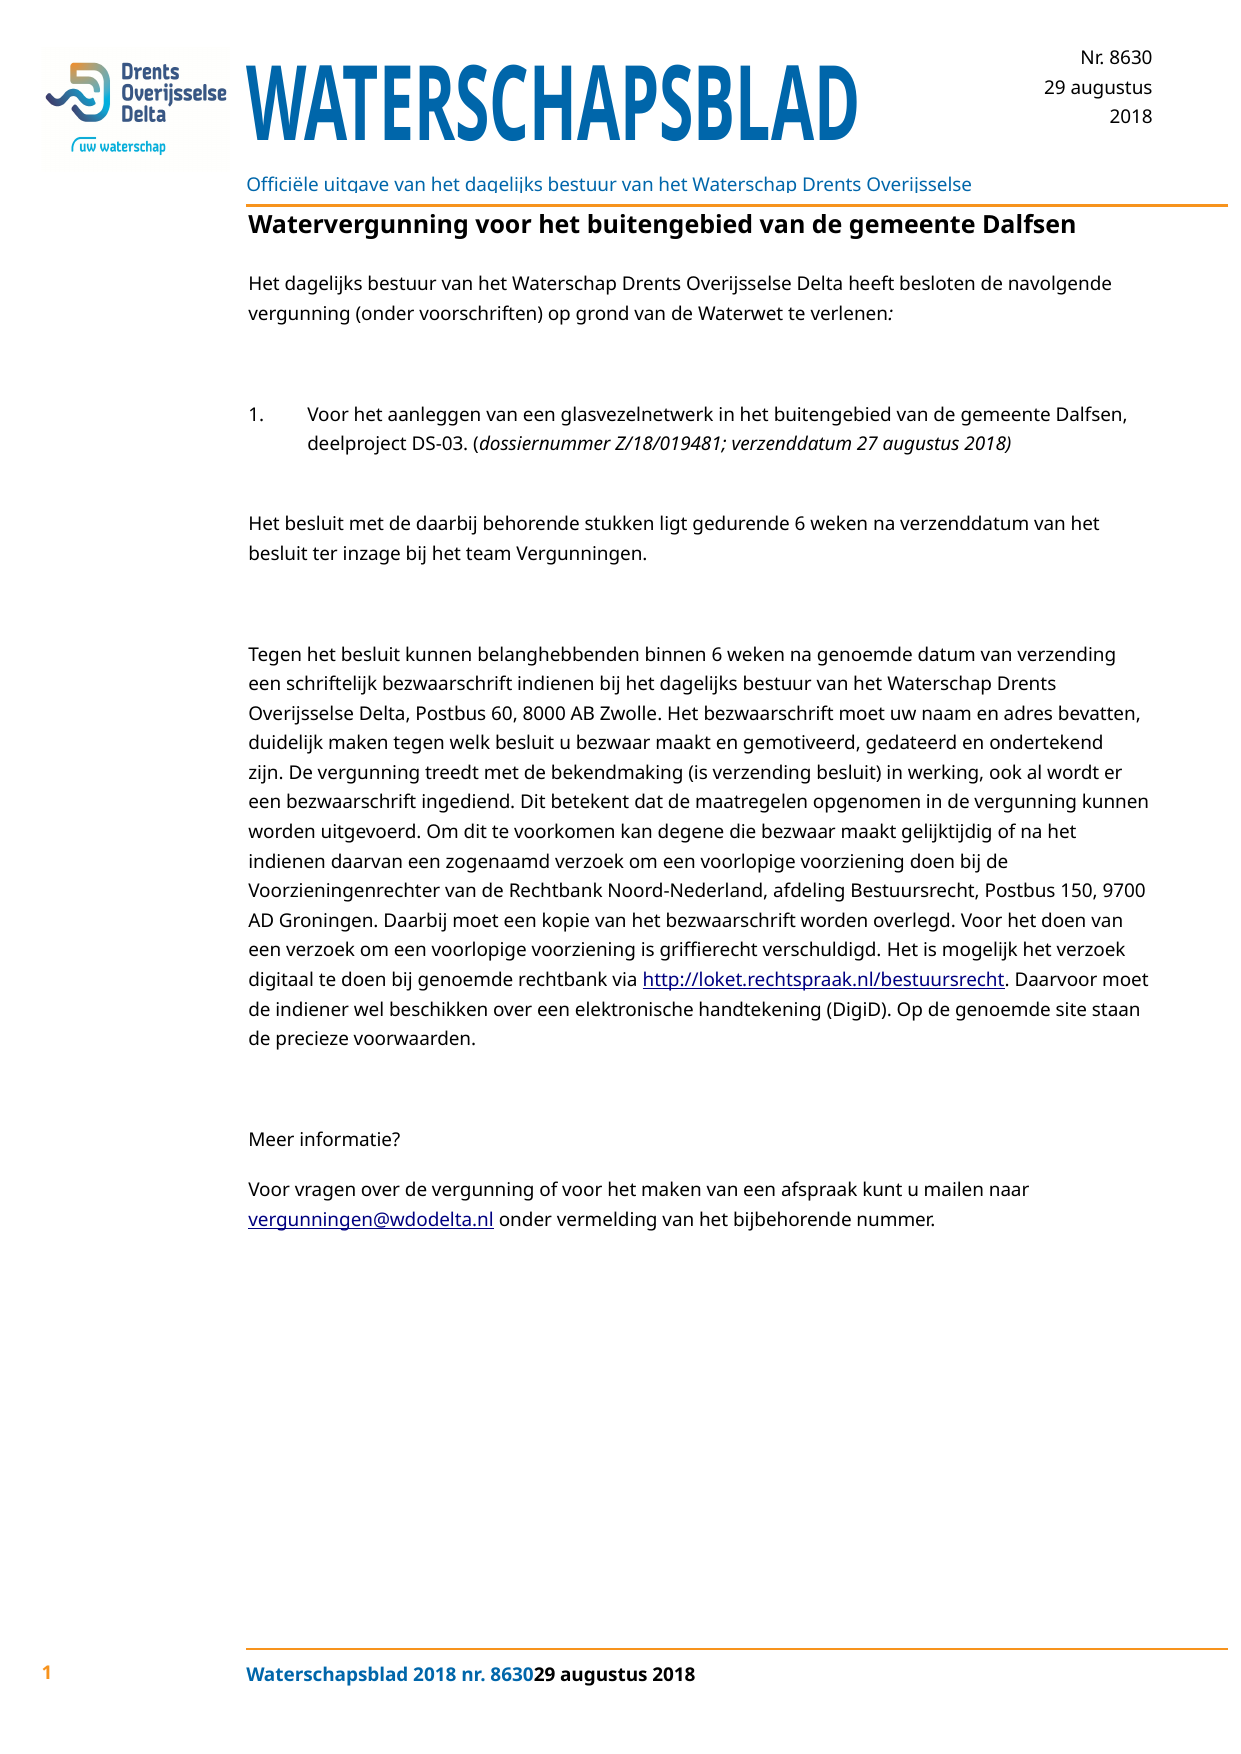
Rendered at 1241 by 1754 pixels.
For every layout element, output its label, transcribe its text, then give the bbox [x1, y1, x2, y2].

text Watervergunning voor het buitengebied van de gemeente Dalfsen [248, 207, 1152, 241]
picture [41, 47, 231, 172]
list Voor het aanleggen van een glasvezelnetwerk in het buitengebied van de gemeente Dalfsen, deelproject DS-03. (dossiernummer Z/18/019481; verzenddatum 27 augustus 2018) [248, 401, 1152, 456]
text Het besluit met de daarbij behorende stukken ligt gedurende 6 weken na verzenddatum van het besluit ter inzage bij het team Vergunningen. [248, 510, 1152, 566]
text Tegen het besluit kunnen belanghebbenden binnen 6 weken na genoemde datum van verzending een schriftelijk bezwaarschrift indienen bij het dagelijks bestuur van het Waterschap Drents Overijsselse Delta, Postbus 60, 8000 AB Zwolle. Het bezwaarschrift moet uw naam en adres bevatten, duidelijk maken tegen welk besluit u bezwaar maakt en gemotiveerd, gedateerd en ondertekend zijn. De vergunning treedt met de bekendmaking (is verzending besluit) in werking, ook al wordt er een bezwaarschrift ingediend. Dit betekent dat de maatregelen opgenomen in de vergunning kunnen worden uitgevoerd. Om dit te voorkomen kan degene die bezwaar maakt gelijktijdig of na het indienen daarvan een zogenaamd verzoek om een voorlopige voorziening doen bij de Voorzieningenrechter van de Rechtbank Noord-Nederland, afdeling Bestuursrecht, Postbus 150, 9700 AD Groningen. Daarbij moet een kopie van het bezwaarschrift worden overlegd. Voor het doen van een verzoek om een voorlopige voorziening is griffierecht verschuldigd. Het is mogelijk het verzoek digitaal te doen bij genoemde rechtbank via http://loket.rechtspraak.nl/bestuursrecht. Daarvoor moet de indiener wel beschikken over een elektronische handtekening (DigiD). Op de genoemde site staan de precieze voorwaarden. [248, 641, 1152, 1051]
text Het dagelijks bestuur van het Waterschap Drents Overijsselse Delta heeft besloten de navolgende vergunning (onder voorschriften) op grond van de Waterwet te verlenen: [248, 270, 1152, 326]
text Meer informatie? [248, 1126, 1152, 1152]
text Voor vragen over de vergunning of voor het maken van een afspraak kunt u mailen naar vergunningen@wdodelta.nl onder vermelding van het bijbehorende nummer. [248, 1177, 1152, 1232]
